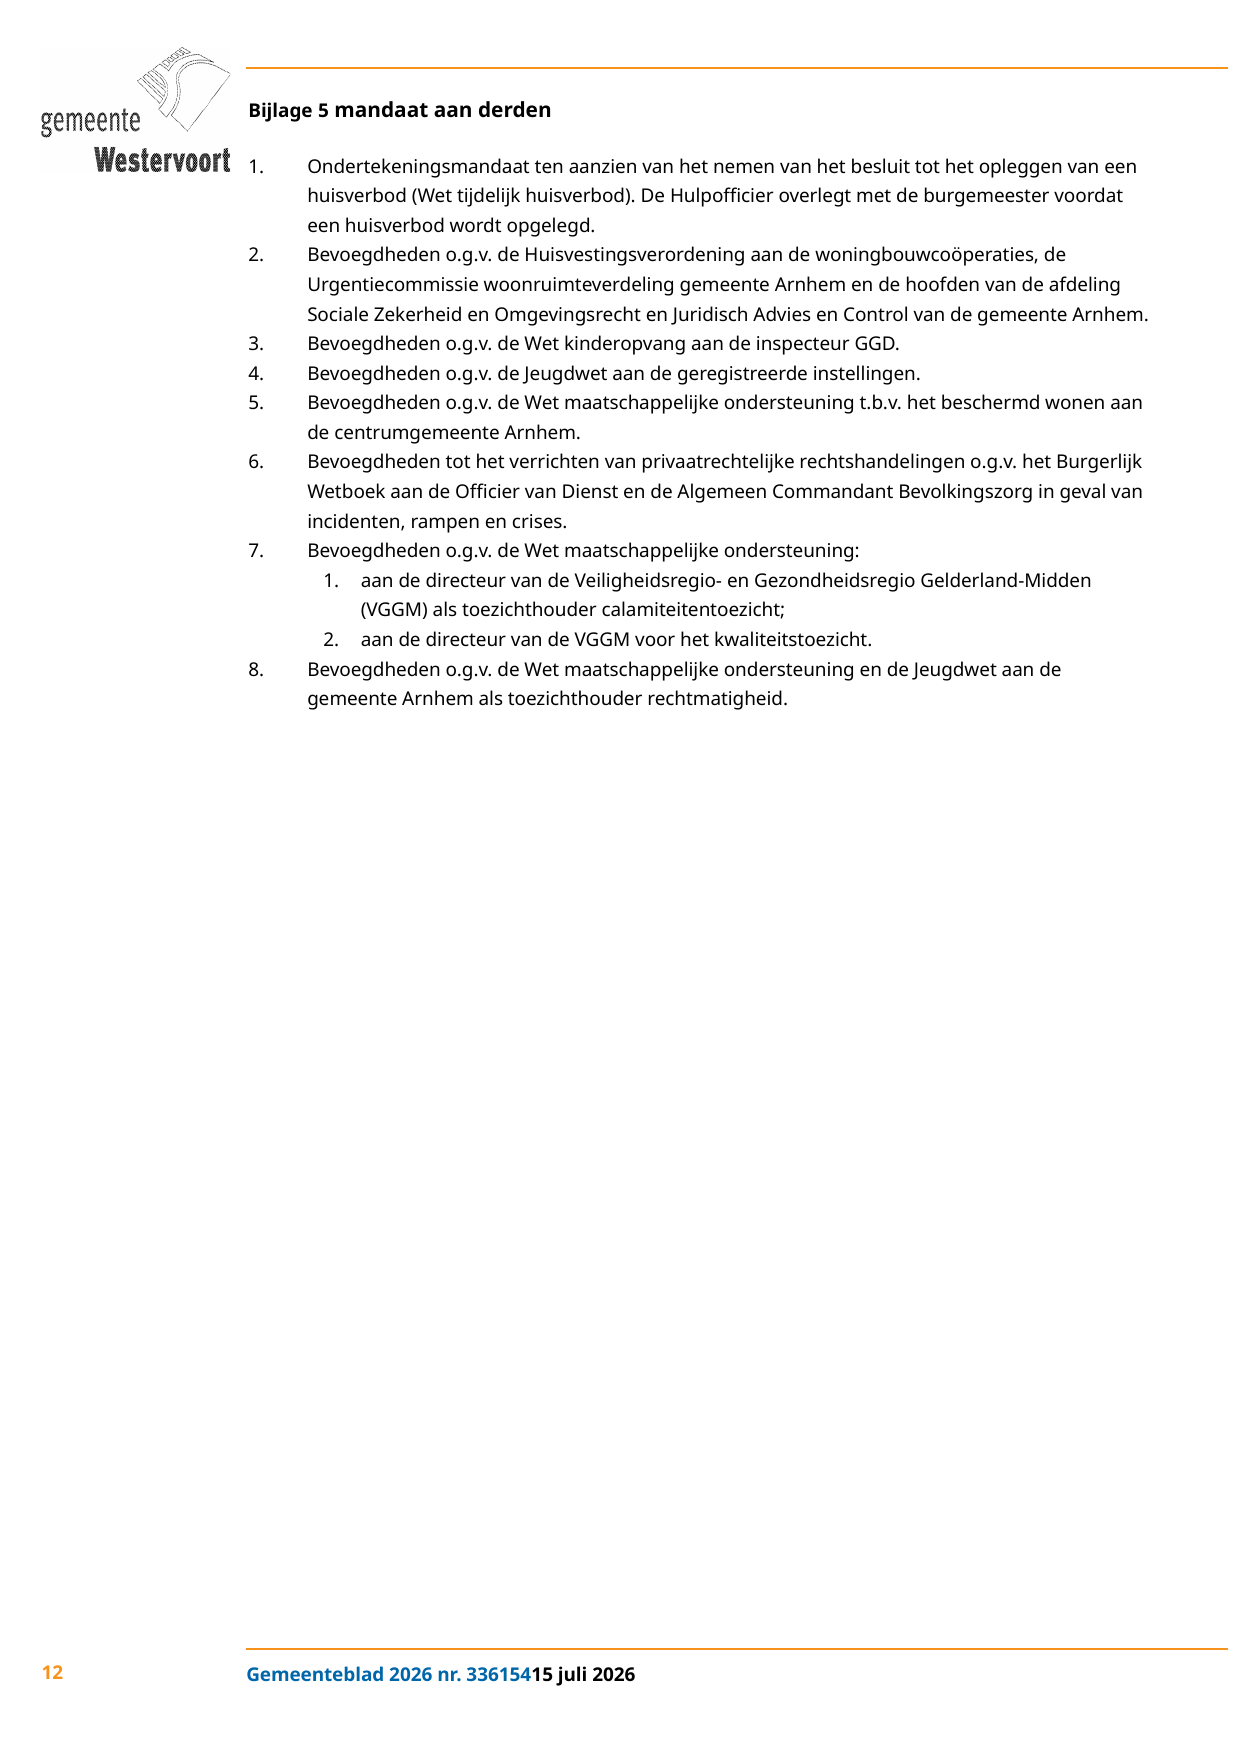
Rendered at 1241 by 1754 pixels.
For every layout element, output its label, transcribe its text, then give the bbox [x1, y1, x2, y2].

list aan de directeur van de VGGM voor het kwaliteitstoezicht. [323, 626, 1152, 652]
list Bevoegdheden o.g.v. de Wet maatschappelijke ondersteuning t.b.v. het beschermd wonen aan de centrumgemeente Arnhem. [248, 389, 1152, 445]
list Bevoegdheden o.g.v. de Wet maatschappelijke ondersteuning en de Jeugdwet aan de gemeente Arnhem als toezichthouder rechtmatigheid. [248, 656, 1152, 711]
list Bevoegdheden tot het verrichten van privaatrechtelijke rechtshandelingen o.g.v. het Burgerlijk Wetboek aan de Officier van Dienst en de Algemeen Commandant Bevolkingszorg in geval van incidenten, rampen en crises. [248, 449, 1152, 534]
picture [41, 47, 231, 172]
list Bevoegdheden o.g.v. de Wet maatschappelijke ondersteuning: [248, 537, 1152, 563]
text Bijlage 5 mandaat aan derden [248, 95, 1152, 123]
list Bevoegdheden o.g.v. de Wet kinderopvang aan de inspecteur GGD. [248, 330, 1152, 356]
list Ondertekeningsmandaat ten aanzien van het nemen van het besluit tot het opleggen van een huisverbod (Wet tijdelijk huisverbod). De Hulpofficier overlegt met de burgemeester voordat een huisverbod wordt opgelegd. [248, 153, 1152, 238]
list Bevoegdheden o.g.v. de Jeugdwet aan de geregistreerde instellingen. [248, 360, 1152, 386]
list Bevoegdheden o.g.v. de Huisvestingsverordening aan de woningbouwcoöperaties, de Urgentiecommissie woonruimteverdeling gemeente Arnhem en de hoofden van de afdeling Sociale Zekerheid en Omgevingsrecht en Juridisch Advies en Control van de gemeente Arnhem. [248, 242, 1152, 327]
list aan de directeur van de Veiligheidsregio- en Gezondheidsregio Gelderland-Midden (VGGM) als toezichthouder calamiteitentoezicht; [323, 567, 1152, 622]
